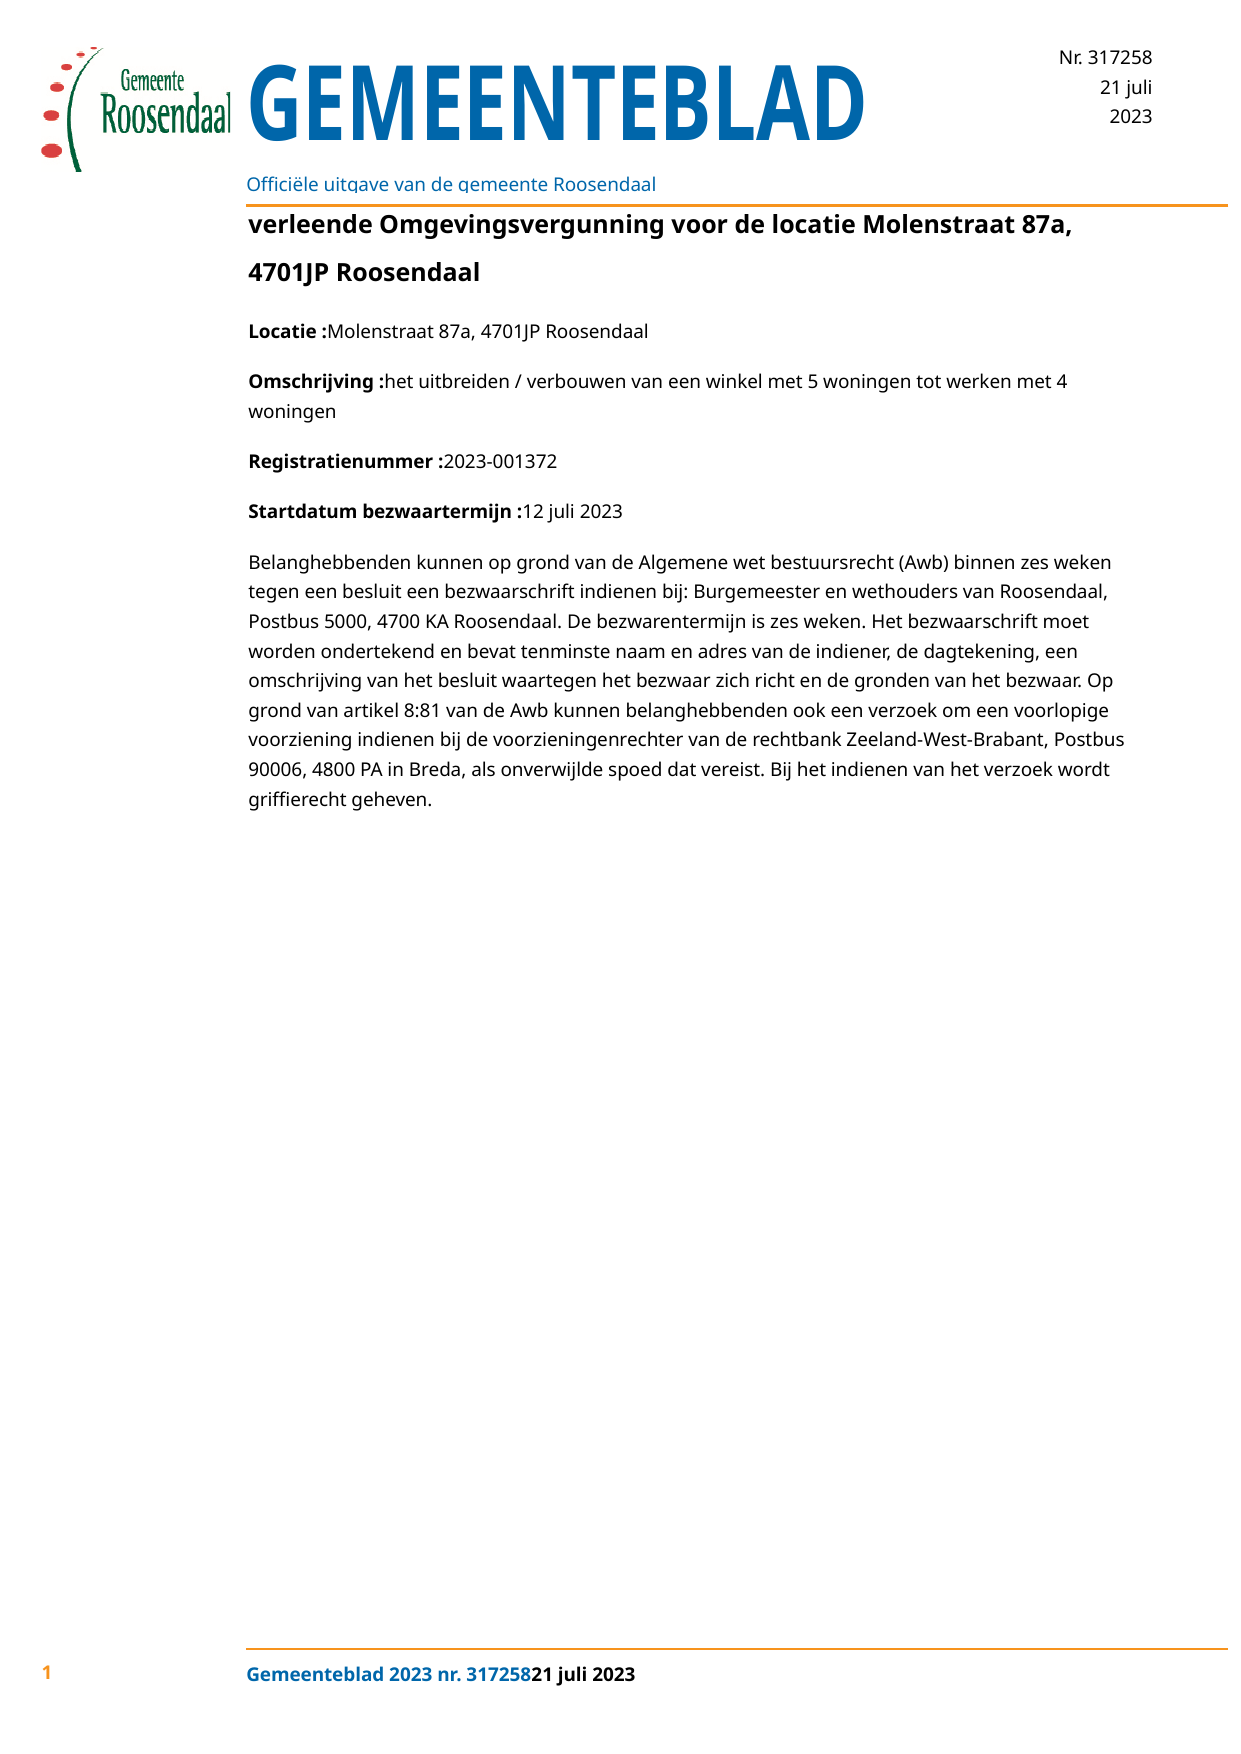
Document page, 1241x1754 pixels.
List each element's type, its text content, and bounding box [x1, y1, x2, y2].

picture [41, 47, 231, 172]
text Startdatum bezwaartermijn :12 juli 2023 [248, 499, 1152, 524]
text Omschrijving :het uitbreiden / verbouwen van een winkel met 5 woningen tot werken met 4 woningen [248, 368, 1152, 424]
text Locatie :Molenstraat 87a, 4701JP Roosendaal [248, 318, 1152, 344]
text verleende Omgevingsvergunning voor de locatie Molenstraat 87a, 4701JP Roosendaal [248, 207, 1152, 288]
text Registratienummer :2023-001372 [248, 448, 1152, 474]
text Belanghebbenden kunnen op grond van de Algemene wet bestuursrecht (Awb) binnen zes weken tegen een besluit een bezwaarschrift indienen bij: Burgemeester en wethouders van Roosendaal, Postbus 5000, 4700 KA Roosendaal. De bezwarentermijn is zes weken. Het bezwaarschrift moet worden ondertekend en bevat tenminste naam en adres van de indiener, de dagtekening, een omschrijving van het besluit waartegen het bezwaar zich richt en de gronden van het bezwaar. Op grond van artikel 8:81 van de Awb kunnen belanghebbenden ook een verzoek om een voorlopige voorziening indienen bij de voorzieningenrechter van de rechtbank Zeeland-West-Brabant, Postbus 90006, 4800 PA in Breda, als onverwijlde spoed dat vereist. Bij het indienen van het verzoek wordt griffierecht geheven. [248, 549, 1152, 812]
